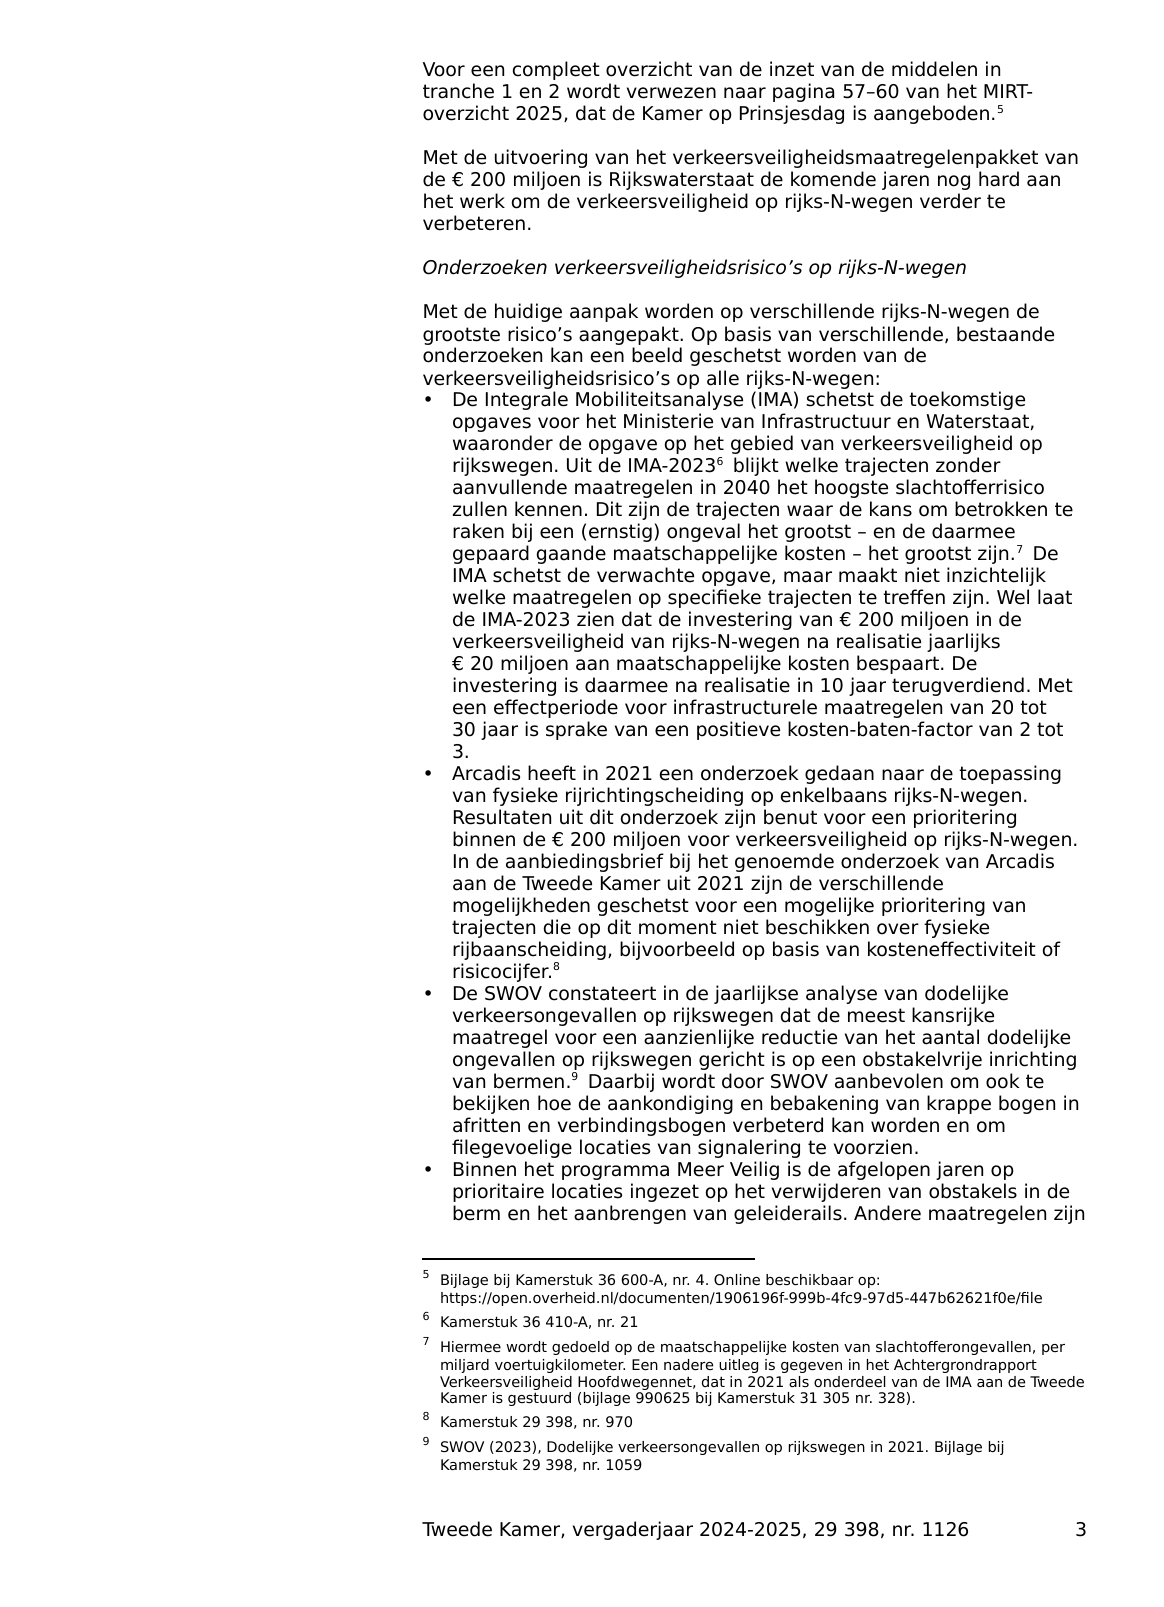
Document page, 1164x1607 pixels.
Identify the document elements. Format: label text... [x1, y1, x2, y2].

text • Binnen het programma Meer Veilig is de afgelopen jaren op prioritaire locaties ingezet op het verwijderen van obstakels in de berm en het aanbrengen van geleiderails. Andere maatregelen zijn [422, 1159, 1087, 1224]
text Met de uitvoering van het verkeersveiligheidsmaatregelenpakket van de € 200 miljoen is Rijkswaterstaat de komende jaren nog hard aan het werk om de verkeersveiligheid op rijks-N-wegen verder te verbeteren. [422, 147, 1087, 235]
text Bijlage bij Kamerstuk 36 600-A, nr. 4. Online beschikbaar op: https://open.overheid.nl/documenten/1906196f-999b-4fc9-97d5-447b62621f0e/file [422, 1268, 1087, 1307]
text SWOV (2023), Dodelijke verkeersongevallen op rijkswegen in 2021. Bijlage bij Kamerstuk 29 398, nr. 1059 [422, 1435, 1087, 1474]
subtitle Onderzoeken verkeersveiligheidsrisico’s op rijks-N-wegen [422, 257, 1087, 279]
text Voor een compleet overzicht van de inzet van de middelen in tranche 1 en 2 wordt verwezen naar pagina 57–60 van het MIRT-overzicht 2025, dat de Kamer op Prinsjesdag is aangeboden. [422, 59, 1087, 125]
text • De Integrale Mobiliteitsanalyse (IMA) schetst de toekomstige opgaves voor het Ministerie van Infrastructuur en Waterstaat, waaronder de opgave op het gebied van verkeersveiligheid op rijkswegen. Uit de IMA-2023 blijkt welke trajecten zonder aanvullende maatregelen in 2040 het hoogste slachtofferrisico zullen kennen. Dit zijn de trajecten waar de kans om betrokken te raken bij een (ernstig) ongeval het grootst – en de daarmee gepaard gaande maatschappelijke kosten – het grootst zijn. De IMA schetst de verwachte opgave, maar maakt niet inzichtelijk welke maatregelen op specifieke trajecten te treffen zijn. Wel laat de IMA-2023 zien dat de investering van € 200 miljoen in de verkeersveiligheid van rijks-N-wegen na realisatie jaarlijks € 20 miljoen aan maatschappelijke kosten bespaart. De investering is daarmee na realisatie in 10 jaar terugverdiend. Met een effectperiode voor infrastructurele maatregelen van 20 tot 30 jaar is sprake van een positieve kosten-baten-factor van 2 tot 3. [422, 389, 1087, 763]
text Kamerstuk 36 410-A, nr. 21 [422, 1310, 1087, 1332]
text Met de huidige aanpak worden op verschillende rijks-N-wegen de grootste risico’s aangepakt. Op basis van verschillende, bestaande onderzoeken kan een beeld geschetst worden van de verkeersveiligheidsrisico’s op alle rijks-N-wegen: [422, 301, 1087, 389]
text • De SWOV constateert in de jaarlijkse analyse van dodelijke verkeersongevallen op rijkswegen dat de meest kansrijke maatregel voor een aanzienlijke reductie van het aantal dodelijke ongevallen op rijkswegen gericht is op een obstakelvrije inrichting van bermen. Daarbij wordt door SWOV aanbevolen om ook te bekijken hoe de aankondiging en bebakening van krappe bogen in afritten en verbindingsbogen verbeterd kan worden en om filegevoelige locaties van signalering te voorzien. [422, 983, 1087, 1159]
text • Arcadis heeft in 2021 een onderzoek gedaan naar de toepassing van fysieke rijrichtingscheiding op enkelbaans rijks-N-wegen. Resultaten uit dit onderzoek zijn benut voor een prioritering binnen de € 200 miljoen voor verkeersveiligheid op rijks-N-wegen. In de aanbiedingsbrief bij het genoemde onderzoek van Arcadis aan de Tweede Kamer uit 2021 zijn de verschillende mogelijkheden geschetst voor een mogelijke prioritering van trajecten die op dit moment niet beschikken over fysieke rijbaanscheiding, bijvoorbeeld op basis van kosteneffectiviteit of risicocijfer. [422, 763, 1087, 983]
text Kamerstuk 29 398, nr. 970 [422, 1410, 1087, 1432]
text Hiermee wordt gedoeld op de maatschappelijke kosten van slachtofferongevallen, per miljard voertuigkilometer. Een nadere uitleg is gegeven in het Achtergrondrapport Verkeersveiligheid Hoofdwegennet, dat in 2021 als onderdeel van de IMA aan de Tweede Kamer is gestuurd (bijlage 990625 bij Kamerstuk 31 305 nr. 328). [422, 1335, 1087, 1407]
